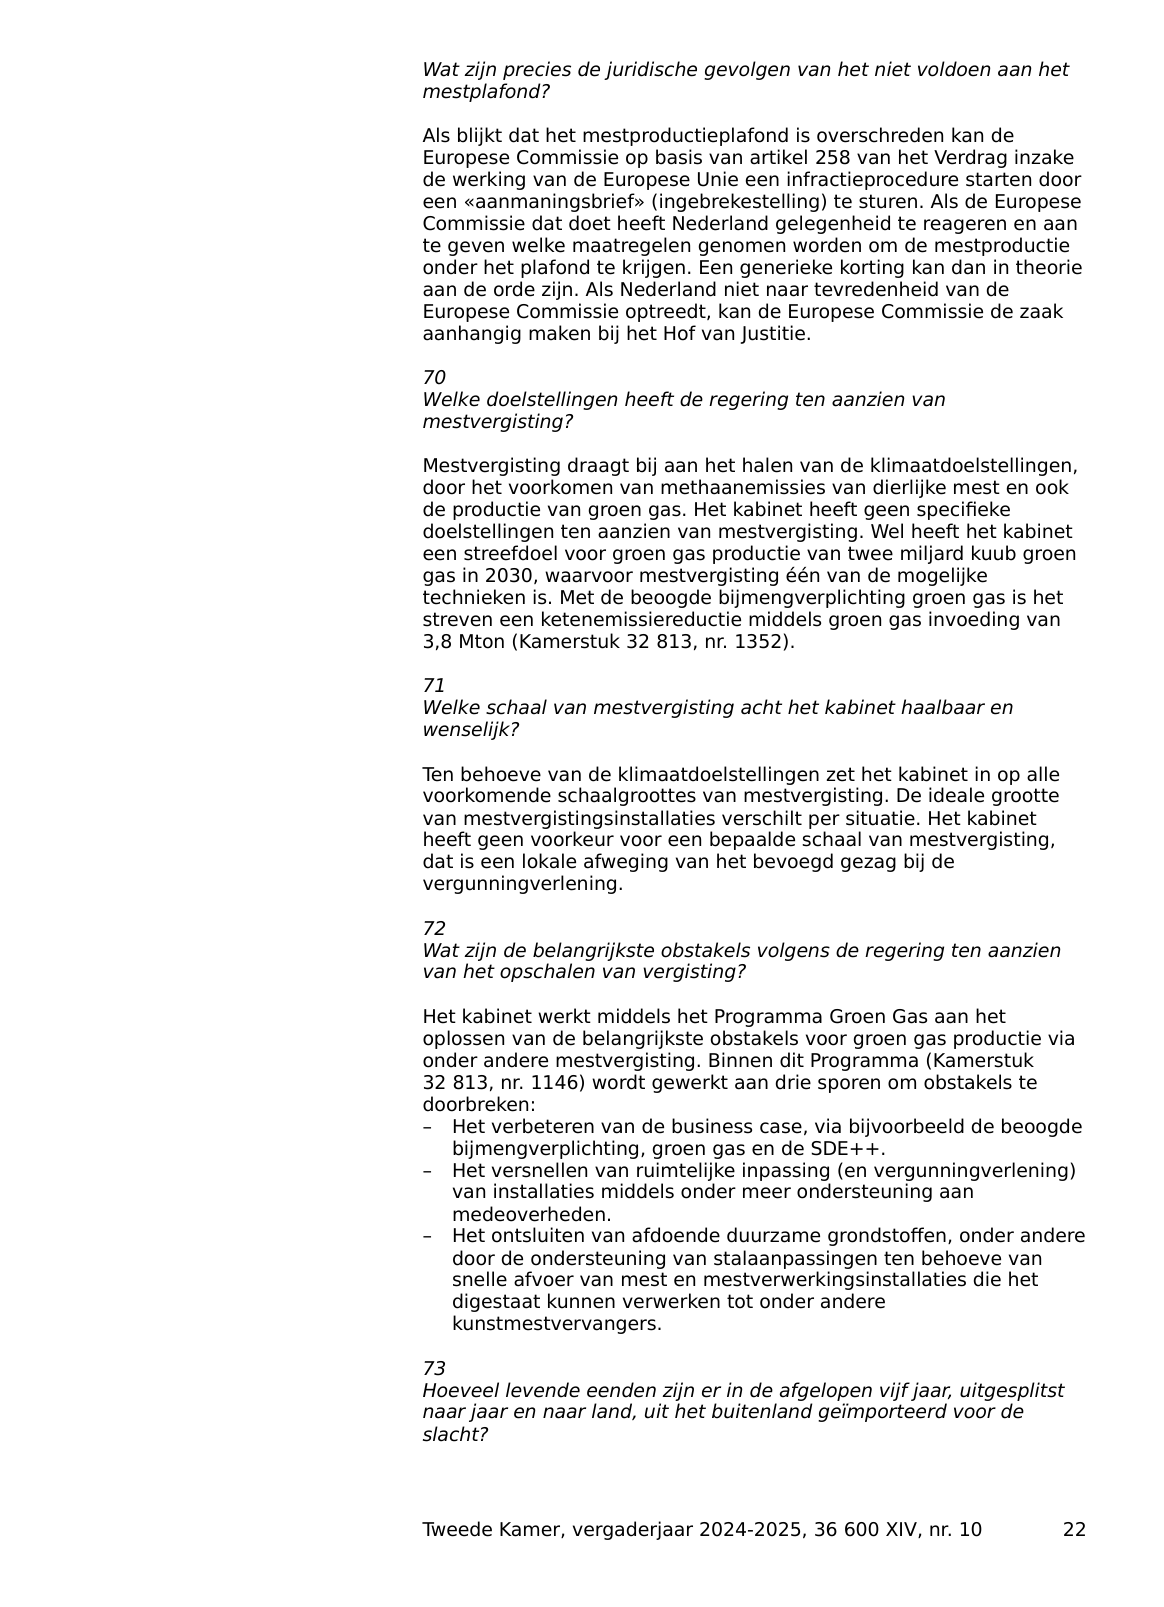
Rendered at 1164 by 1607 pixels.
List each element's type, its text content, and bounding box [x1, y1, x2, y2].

text – Het ontsluiten van afdoende duurzame grondstoffen, onder andere door de ondersteuning van stalaanpassingen ten behoeve van snelle afvoer van mest en mestverwerkingsinstallaties die het digestaat kunnen verwerken tot onder andere kunstmestvervangers. [422, 1225, 1087, 1335]
text 71 [422, 675, 1087, 697]
text Wat zijn de belangrijkste obstakels volgens de regering ten aanzien van het opschalen van vergisting? [422, 939, 1087, 983]
text Welke schaal van mestvergisting acht het kabinet haalbaar en wenselijk? [422, 697, 1087, 741]
text 73 [422, 1357, 1087, 1379]
text Als blijkt dat het mestproductieplafond is overschreden kan de Europese Commissie op basis van artikel 258 van het Verdrag inzake de werking van de Europese Unie een infractieprocedure starten door een «aanmaningsbrief» (ingebrekestelling) te sturen. Als de Europese Commissie dat doet heeft Nederland gelegenheid te reageren en aan te geven welke maatregelen genomen worden om de mestproductie onder het plafond te krijgen. Een generieke korting kan dan in theorie aan de orde zijn. Als Nederland niet naar tevredenheid van de Europese Commissie optreedt, kan de Europese Commissie de zaak aanhangig maken bij het Hof van Justitie. [422, 125, 1087, 345]
text Mestvergisting draagt bij aan het halen van de klimaatdoelstellingen, door het voorkomen van methaanemissies van dierlijke mest en ook de productie van groen gas. Het kabinet heeft geen specifieke doelstellingen ten aanzien van mestvergisting. Wel heeft het kabinet een streefdoel voor groen gas productie van twee miljard kuub groen gas in 2030, waarvoor mestvergisting één van de mogelijke technieken is. Met de beoogde bijmengverplichting groen gas is het streven een ketenemissiereductie middels groen gas invoeding van 3,8 Mton (Kamerstuk 32 813, nr. 1352). [422, 455, 1087, 653]
text Ten behoeve van de klimaatdoelstellingen zet het kabinet in op alle voorkomende schaalgroottes van mestvergisting. De ideale grootte van mestvergistingsinstallaties verschilt per situatie. Het kabinet heeft geen voorkeur voor een bepaalde schaal van mestvergisting, dat is een lokale afweging van het bevoegd gezag bij de vergunningverlening. [422, 763, 1087, 895]
text Welke doelstellingen heeft de regering ten aanzien van mestvergisting? [422, 389, 1087, 433]
text 70 [422, 367, 1087, 389]
text Het kabinet werkt middels het Programma Groen Gas aan het oplossen van de belangrijkste obstakels voor groen gas productie via onder andere mestvergisting. Binnen dit Programma (Kamerstuk 32 813, nr. 1146) wordt gewerkt aan drie sporen om obstakels te doorbreken: [422, 1006, 1087, 1116]
text – Het versnellen van ruimtelijke inpassing (en vergunningverlening) van installaties middels onder meer ondersteuning aan medeoverheden. [422, 1159, 1087, 1225]
text 72 [422, 917, 1087, 939]
text Hoeveel levende eenden zijn er in de afgelopen vijf jaar, uitgesplitst naar jaar en naar land, uit het buitenland geïmporteerd voor de slacht? [422, 1379, 1087, 1445]
text – Het verbeteren van de business case, via bijvoorbeeld de beoogde bijmengverplichting, groen gas en de SDE++. [422, 1116, 1087, 1159]
text Wat zijn precies de juridische gevolgen van het niet voldoen aan het mestplafond? [422, 59, 1087, 103]
